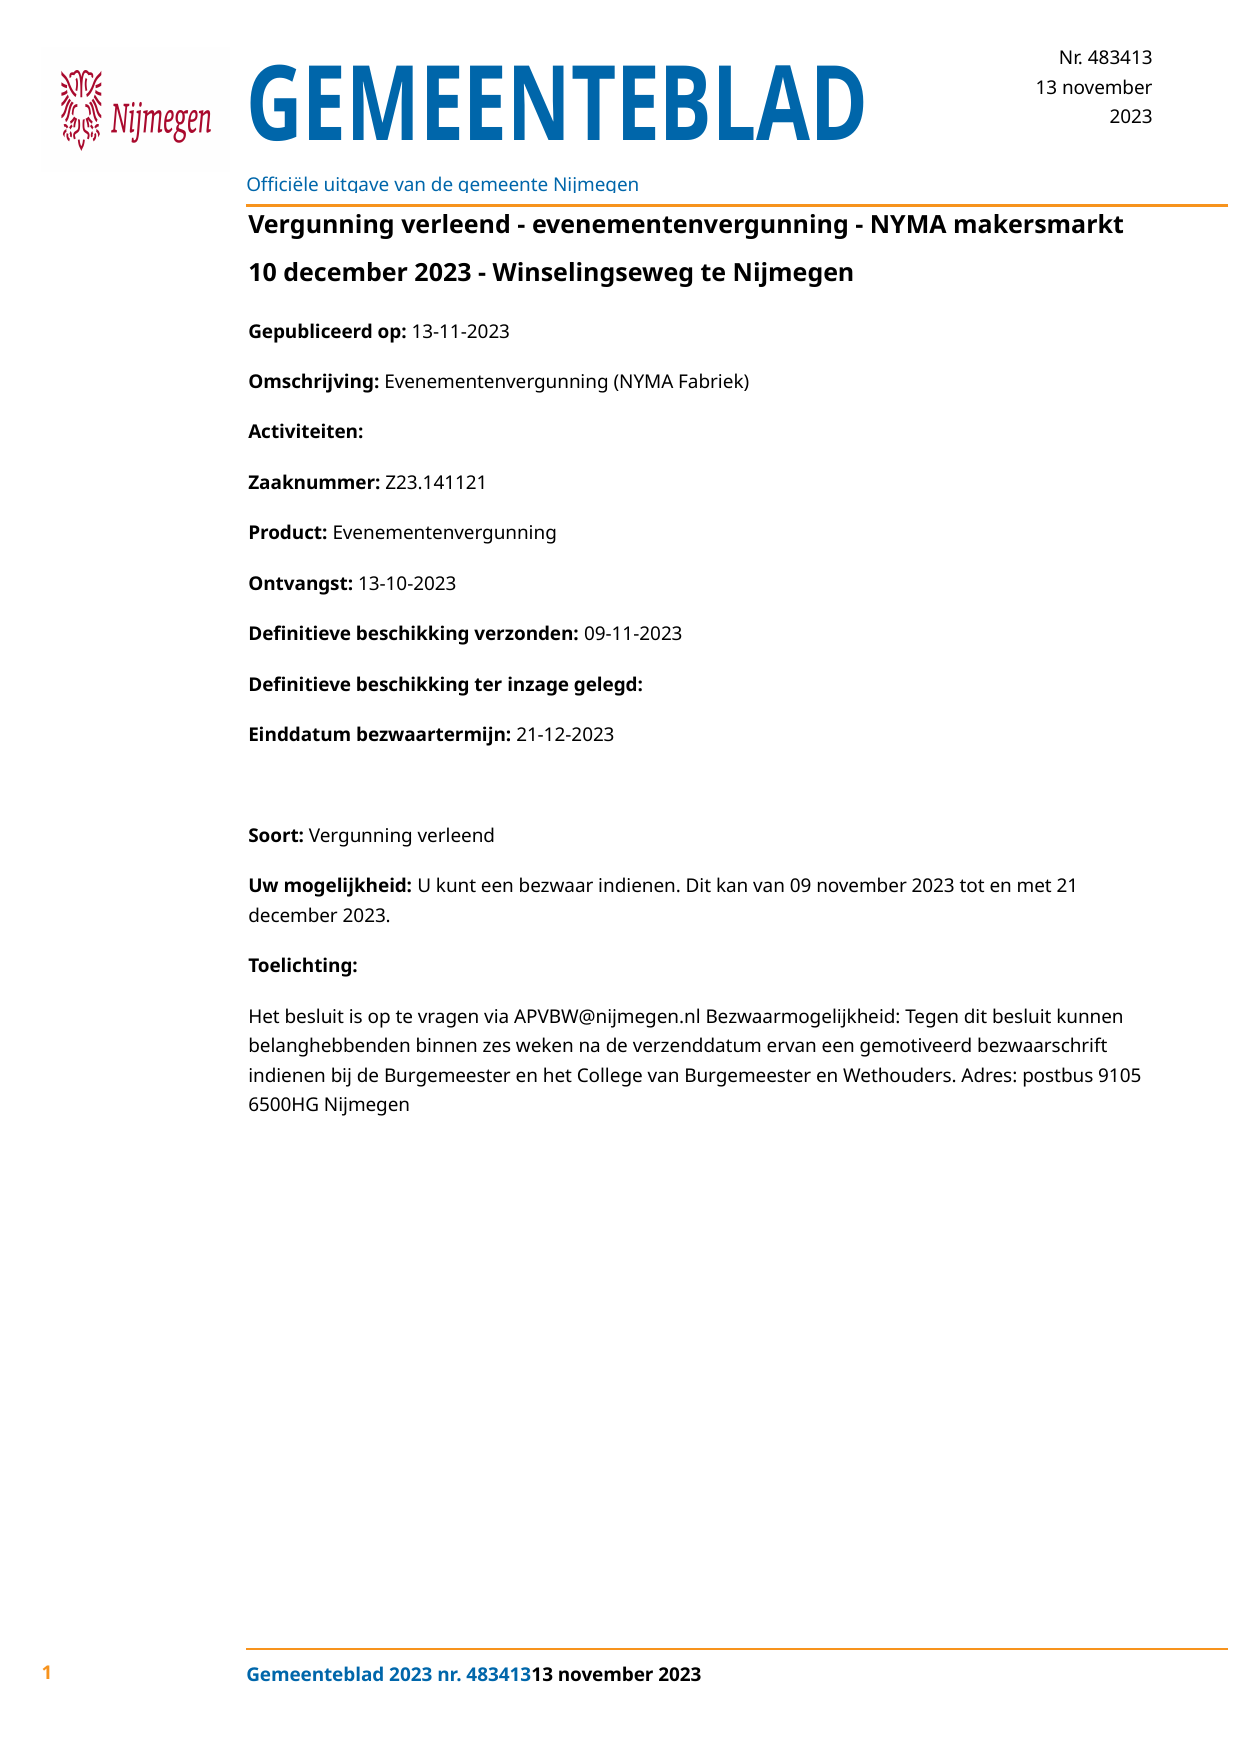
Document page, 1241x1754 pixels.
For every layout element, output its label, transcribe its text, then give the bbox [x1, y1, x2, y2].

text Einddatum bezwaartermijn: 21-12-2023 [248, 721, 1152, 747]
text Product: Evenementenvergunning [248, 519, 1152, 545]
text Gepubliceerd op: 13-11-2023 [248, 318, 1152, 344]
text Vergunning verleend - evenementenvergunning - NYMA makersmarkt 10 december 2023 - Winselingseweg te Nijmegen [248, 207, 1152, 288]
text Definitieve beschikking verzonden: 09-11-2023 [248, 620, 1152, 646]
text Uw mogelijkheid: U kunt een bezwaar indienen. Dit kan van 09 november 2023 tot en met 21 december 2023. [248, 872, 1152, 928]
text Omschrijving: Evenementenvergunning (NYMA Fabriek) [248, 368, 1152, 394]
text Zaaknummer: Z23.141121 [248, 469, 1152, 495]
text Activiteiten: [248, 419, 1152, 444]
text Toelichting: [248, 952, 1152, 978]
text Soort: Vergunning verleend [248, 822, 1152, 848]
text Ontvangst: 13-10-2023 [248, 570, 1152, 596]
text Definitieve beschikking ter inzage gelegd: [248, 671, 1152, 697]
picture [41, 47, 231, 172]
text Het besluit is op te vragen via APVBW@nijmegen.nl Bezwaarmogelijkheid: Tegen dit besluit kunnen belanghebbenden binnen zes weken na de verzenddatum ervan een gemotiveerd bezwaarschrift indienen bij de Burgemeester en het College van Burgemeester en Wethouders. Adres: postbus 9105 6500HG Nijmegen [248, 1003, 1152, 1117]
